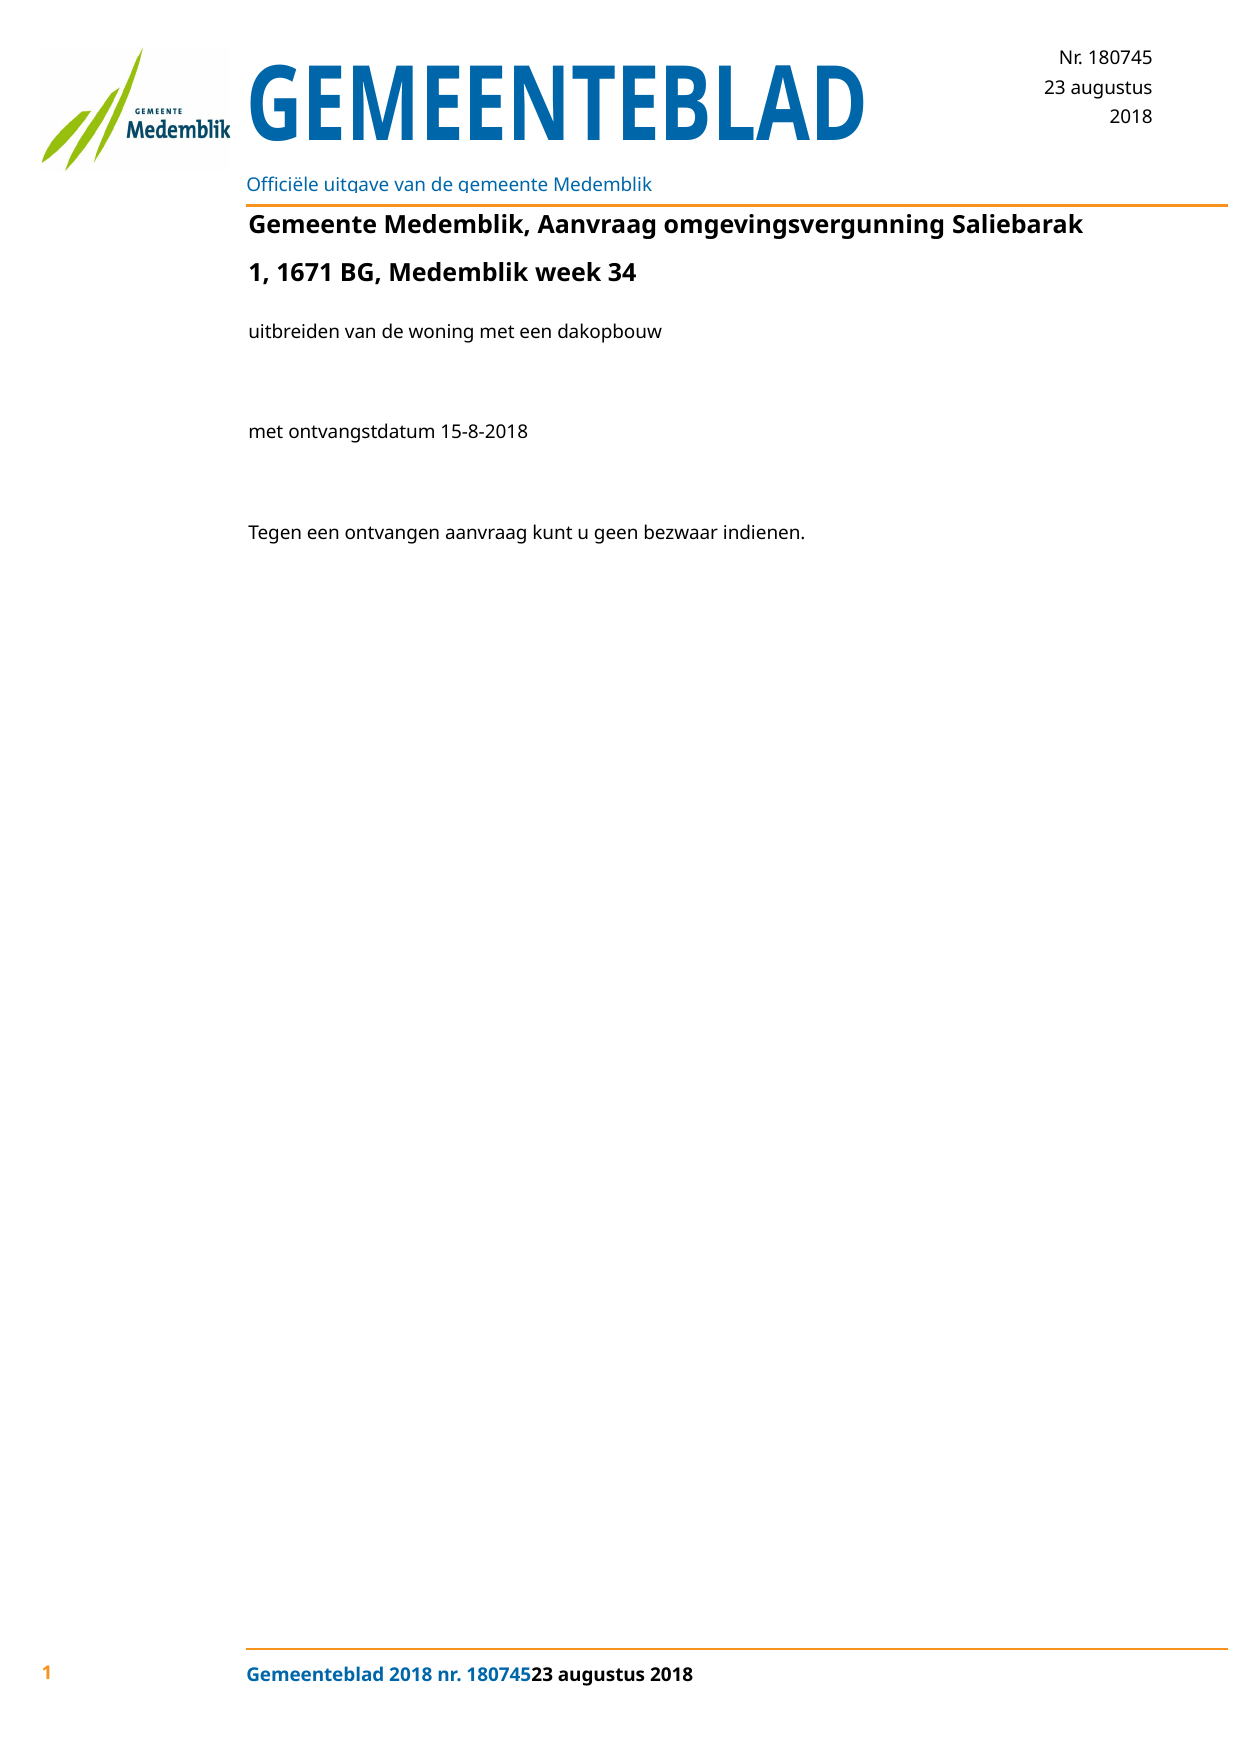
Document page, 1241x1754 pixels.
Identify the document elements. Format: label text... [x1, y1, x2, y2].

text Gemeente Medemblik, Aanvraag omgevingsvergunning Saliebarak 1, 1671 BG, Medemblik week 34 [248, 207, 1152, 288]
picture [41, 47, 231, 172]
text Tegen een ontvangen aanvraag kunt u geen bezwaar indienen. [248, 519, 1152, 545]
text uitbreiden van de woning met een dakopbouw [248, 318, 1152, 344]
text met ontvangstdatum 15-8-2018 [248, 419, 1152, 444]
